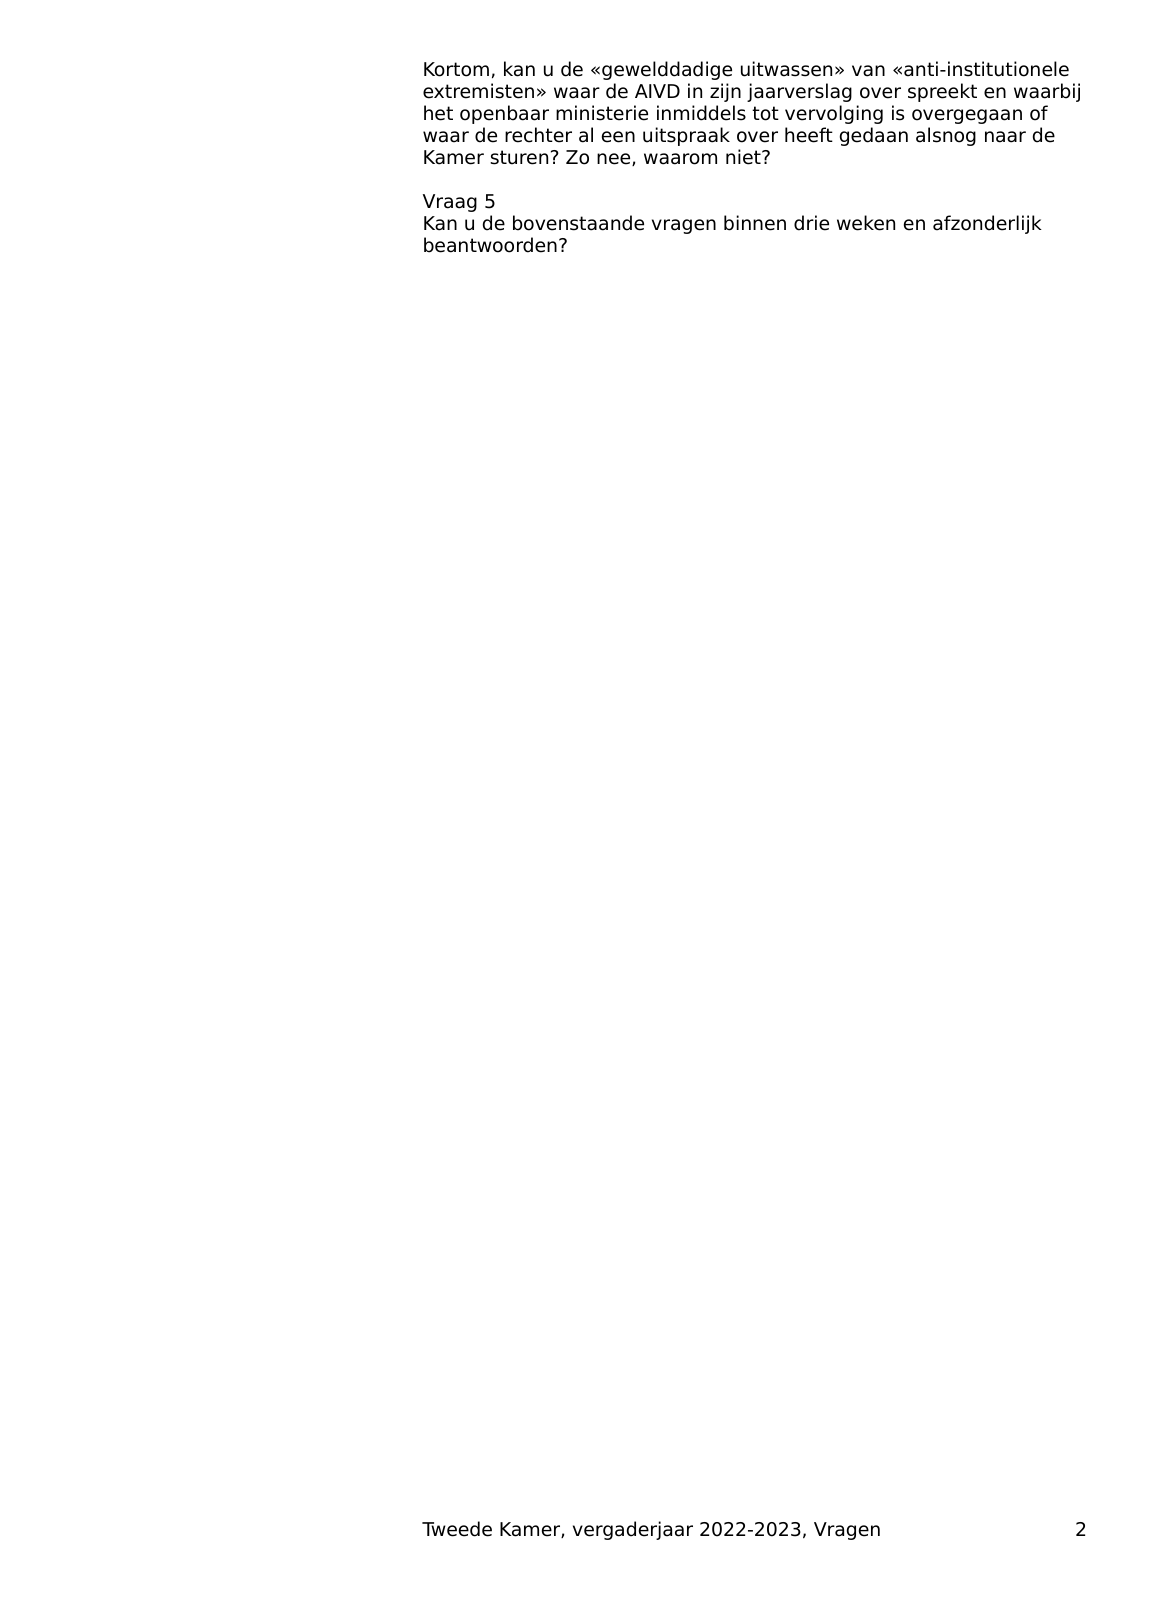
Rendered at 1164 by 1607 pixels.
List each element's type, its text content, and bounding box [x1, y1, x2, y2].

text Kan u de bovenstaande vragen binnen drie weken en afzonderlijk beantwoorden? [422, 213, 1087, 257]
text Vraag 5 [422, 191, 1087, 213]
text Kortom, kan u de «gewelddadige uitwassen» van «anti-institutionele extremisten» waar de AIVD in zijn jaarverslag over spreekt en waarbij het openbaar ministerie inmiddels tot vervolging is overgegaan of waar de rechter al een uitspraak over heeft gedaan alsnog naar de Kamer sturen? Zo nee, waarom niet? [422, 59, 1087, 169]
